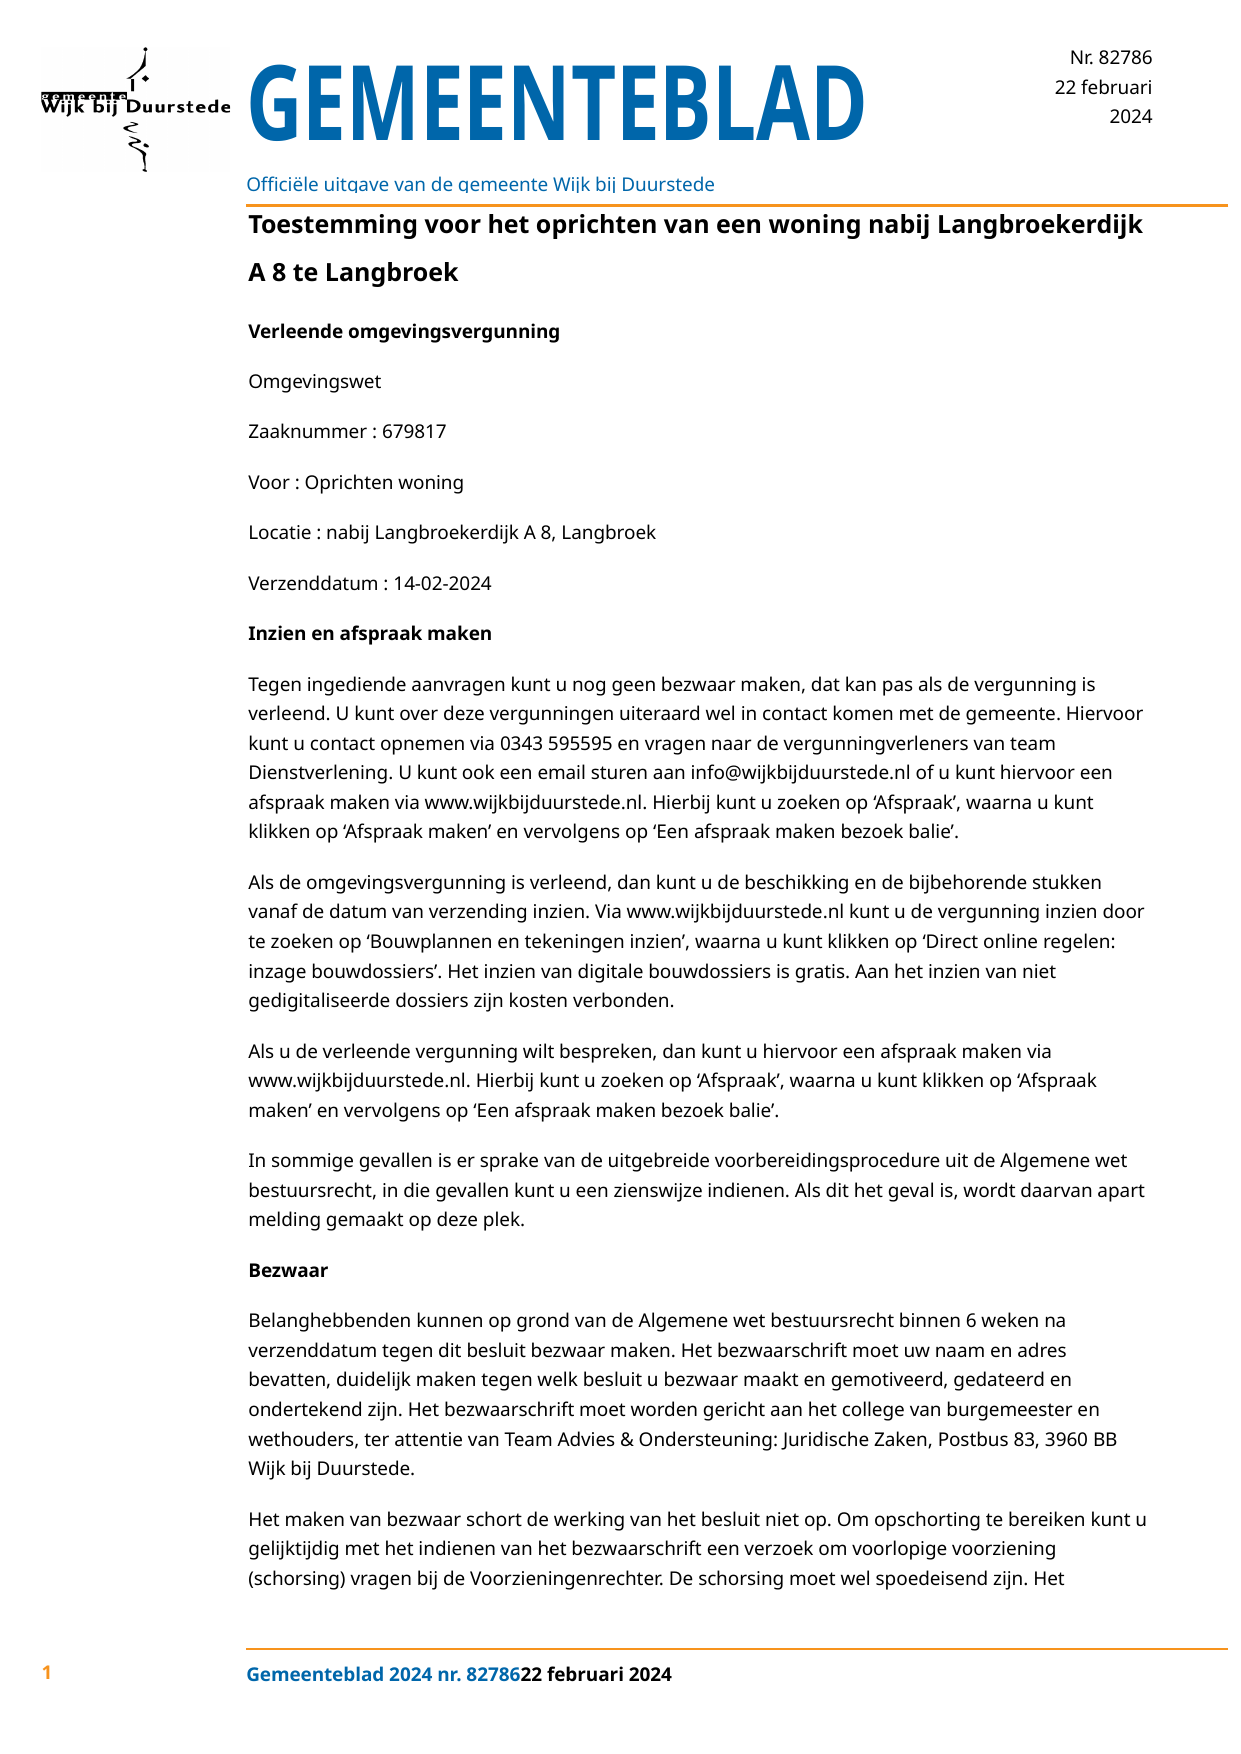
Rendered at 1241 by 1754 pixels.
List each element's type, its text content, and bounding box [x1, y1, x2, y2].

text Belanghebbenden kunnen op grond van de Algemene wet bestuursrecht binnen 6 weken na verzenddatum tegen dit besluit bezwaar maken. Het bezwaarschrift moet uw naam en adres bevatten, duidelijk maken tegen welk besluit u bezwaar maakt en gemotiveerd, gedateerd en ondertekend zijn. Het bezwaarschrift moet worden gericht aan het college van burgemeester en wethouders, ter attentie van Team Advies & Ondersteuning: Juridische Zaken, Postbus 83, 3960 BB Wijk bij Duurstede. [248, 1307, 1152, 1481]
text In sommige gevallen is er sprake van de uitgebreide voorbereidingsprocedure uit de Algemene wet bestuursrecht, in die gevallen kunt u een zienswijze indienen. Als dit het geval is, wordt daarvan apart melding gemaakt op deze plek. [248, 1147, 1152, 1232]
text Het maken van bezwaar schort de werking van het besluit niet op. Om opschorting te bereiken kunt u gelijktijdig met het indienen van het bezwaarschrift een verzoek om voorlopige voorziening (schorsing) vragen bij de Voorzieningenrechter. De schorsing moet wel spoedeisend zijn. Het [248, 1506, 1152, 1591]
text Als de omgevingsvergunning is verleend, dan kunt u de beschikking en de bijbehorende stukken vanaf de datum van verzending inzien. Via www.wijkbijduurstede.nl kunt u de vergunning inzien door te zoeken op ‘Bouwplannen en tekeningen inzien’, waarna u kunt klikken op ‘Direct online regelen: inzage bouwdossiers’. Het inzien van digitale bouwdossiers is gratis. Aan het inzien van niet gedigitaliseerde dossiers zijn kosten verbonden. [248, 869, 1152, 1013]
text Als u de verleende vergunning wilt bespreken, dan kunt u hiervoor een afspraak maken via www.wijkbijduurstede.nl. Hierbij kunt u zoeken op ‘Afspraak’, waarna u kunt klikken op ‘Afspraak maken’ en vervolgens op ‘Een afspraak maken bezoek balie’. [248, 1038, 1152, 1123]
text Toestemming voor het oprichten van een woning nabij Langbroekerdijk A 8 te Langbroek [248, 207, 1152, 288]
text Locatie : nabij Langbroekerdijk A 8, Langbroek [248, 519, 1152, 545]
text Omgevingswet [248, 368, 1152, 394]
text Voor : Oprichten woning [248, 469, 1152, 495]
text Verleende omgevingsvergunning [248, 318, 1152, 344]
text Inzien en afspraak maken [248, 620, 1152, 646]
text Zaaknummer : 679817 [248, 419, 1152, 444]
text Verzenddatum : 14-02-2024 [248, 570, 1152, 596]
text Tegen ingediende aanvragen kunt u nog geen bezwaar maken, dat kan pas als de vergunning is verleend. U kunt over deze vergunningen uiteraard wel in contact komen met de gemeente. Hiervoor kunt u contact opnemen via 0343 595595 en vragen naar de vergunningverleners van team Dienstverlening. U kunt ook een email sturen aan info@wijkbijduurstede.nl of u kunt hiervoor een afspraak maken via www.wijkbijduurstede.nl. Hierbij kunt u zoeken op ‘Afspraak’, waarna u kunt klikken op ‘Afspraak maken’ en vervolgens op ‘Een afspraak maken bezoek balie’. [248, 671, 1152, 844]
picture [41, 47, 231, 172]
text Bezwaar [248, 1257, 1152, 1283]
